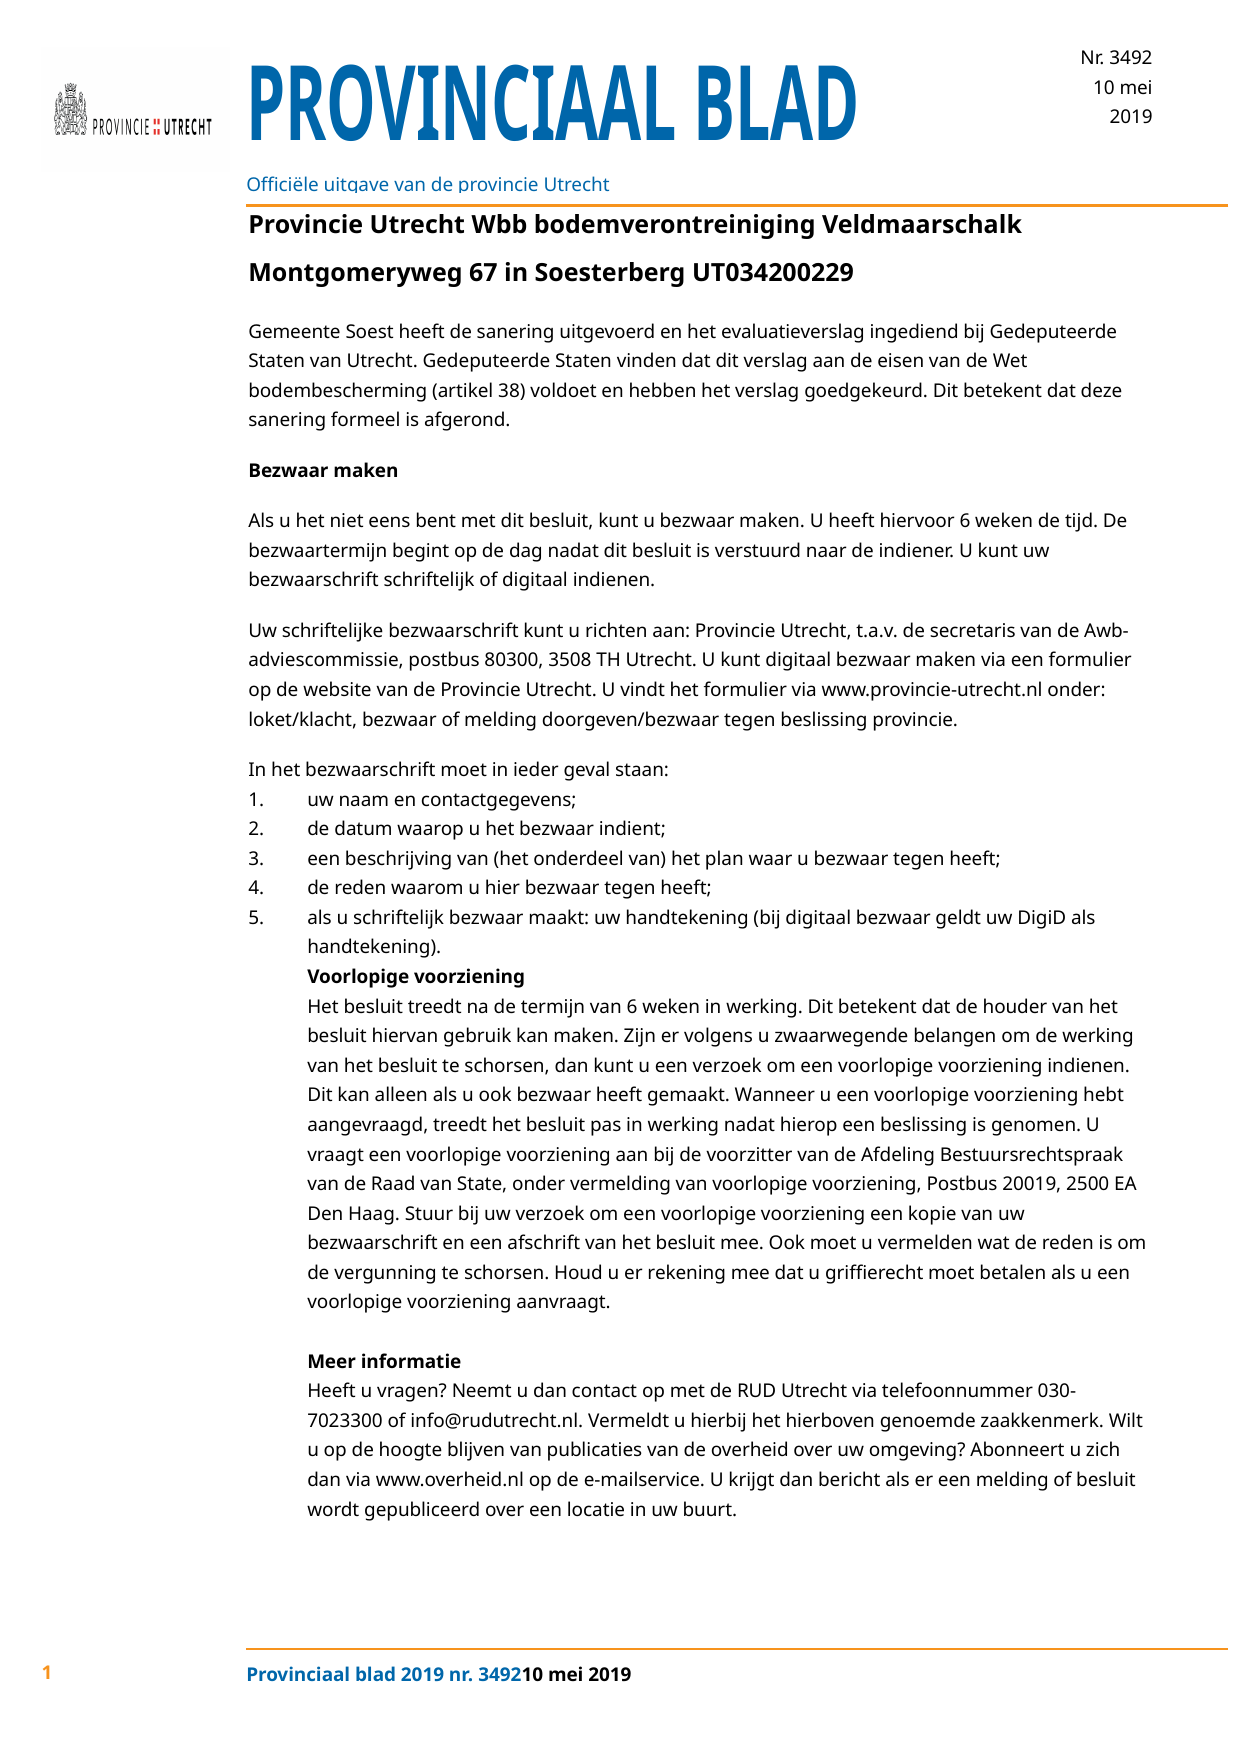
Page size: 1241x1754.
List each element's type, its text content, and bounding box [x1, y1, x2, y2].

list als u schriftelijk bezwaar maakt: uw handtekening (bij digitaal bezwaar geldt uw DigiD als handtekening). [248, 904, 1152, 959]
text Uw schriftelijke bezwaarschrift kunt u richten aan: Provincie Utrecht, t.a.v. de secretaris van de Awb-adviescommissie, postbus 80300, 3508 TH Utrecht. U kunt digitaal bezwaar maken via een formulier op de website van de Provincie Utrecht. U vindt het formulier via www.provincie-utrecht.nl onder: loket/klacht, bezwaar of melding doorgeven/bezwaar tegen beslissing provincie. [248, 617, 1152, 732]
picture [41, 47, 231, 172]
list de reden waarom u hier bezwaar tegen heeft; [248, 874, 1152, 900]
list Meer informatie [248, 1348, 1152, 1374]
text Provincie Utrecht Wbb bodemverontreiniging Veldmaarschalk Montgomeryweg 67 in Soesterberg UT034200229 [248, 207, 1152, 288]
list Voorlopige voorziening [248, 963, 1152, 989]
list de datum waarop u het bezwaar indient; [248, 815, 1152, 841]
text Bezwaar maken [248, 457, 1152, 483]
list Het besluit treedt na de termijn van 6 weken in werking. Dit betekent dat de houder van het besluit hiervan gebruik kan maken. Zijn er volgens u zwaarwegende belangen om de werking van het besluit te schorsen, dan kunt u een verzoek om een voorlopige voorziening indienen. Dit kan alleen als u ook bezwaar heeft gemaakt. Wanneer u een voorlopige voorziening hebt aangevraagd, treedt het besluit pas in werking nadat hierop een beslissing is genomen. U vraagt een voorlopige voorziening aan bij de voorzitter van de Afdeling Bestuursrechtspraak van de Raad van State, onder vermelding van voorlopige voorziening, Postbus 20019, 2500 EA Den Haag. Stuur bij uw verzoek om een voorlopige voorziening een kopie van uw bezwaarschrift en een afschrift van het besluit mee. Ook moet u vermelden wat de reden is om de vergunning te schorsen. Houd u er rekening mee dat u griffierecht moet betalen als u een voorlopige voorziening aanvraagt. [248, 993, 1152, 1314]
list uw naam en contactgegevens; [248, 786, 1152, 812]
text Als u het niet eens bent met dit besluit, kunt u bezwaar maken. U heeft hiervoor 6 weken de tijd. De bezwaartermijn begint op de dag nadat dit besluit is verstuurd naar de indiener. U kunt uw bezwaarschrift schriftelijk of digitaal indienen. [248, 507, 1152, 592]
list een beschrijving van (het onderdeel van) het plan waar u bezwaar tegen heeft; [248, 845, 1152, 871]
text Gemeente Soest heeft de sanering uitgevoerd en het evaluatieverslag ingediend bij Gedeputeerde Staten van Utrecht. Gedeputeerde Staten vinden dat dit verslag aan de eisen van de Wet bodembescherming (artikel 38) voldoet en hebben het verslag goedgekeurd. Dit betekent dat deze sanering formeel is afgerond. [248, 318, 1152, 432]
text In het bezwaarschrift moet in ieder geval staan: [248, 756, 1152, 782]
list Heeft u vragen? Neemt u dan contact op met de RUD Utrecht via telefoonnummer 030-7023300 of info@rudutrecht.nl. Vermeldt u hierbij het hierboven genoemde zaakkenmerk. Wilt u op de hoogte blijven van publicaties van de overheid over uw omgeving? Abonneert u zich dan via www.overheid.nl op de e-mailservice. U krijgt dan bericht als er een melding of besluit wordt gepubliceerd over een locatie in uw buurt. [248, 1377, 1152, 1522]
